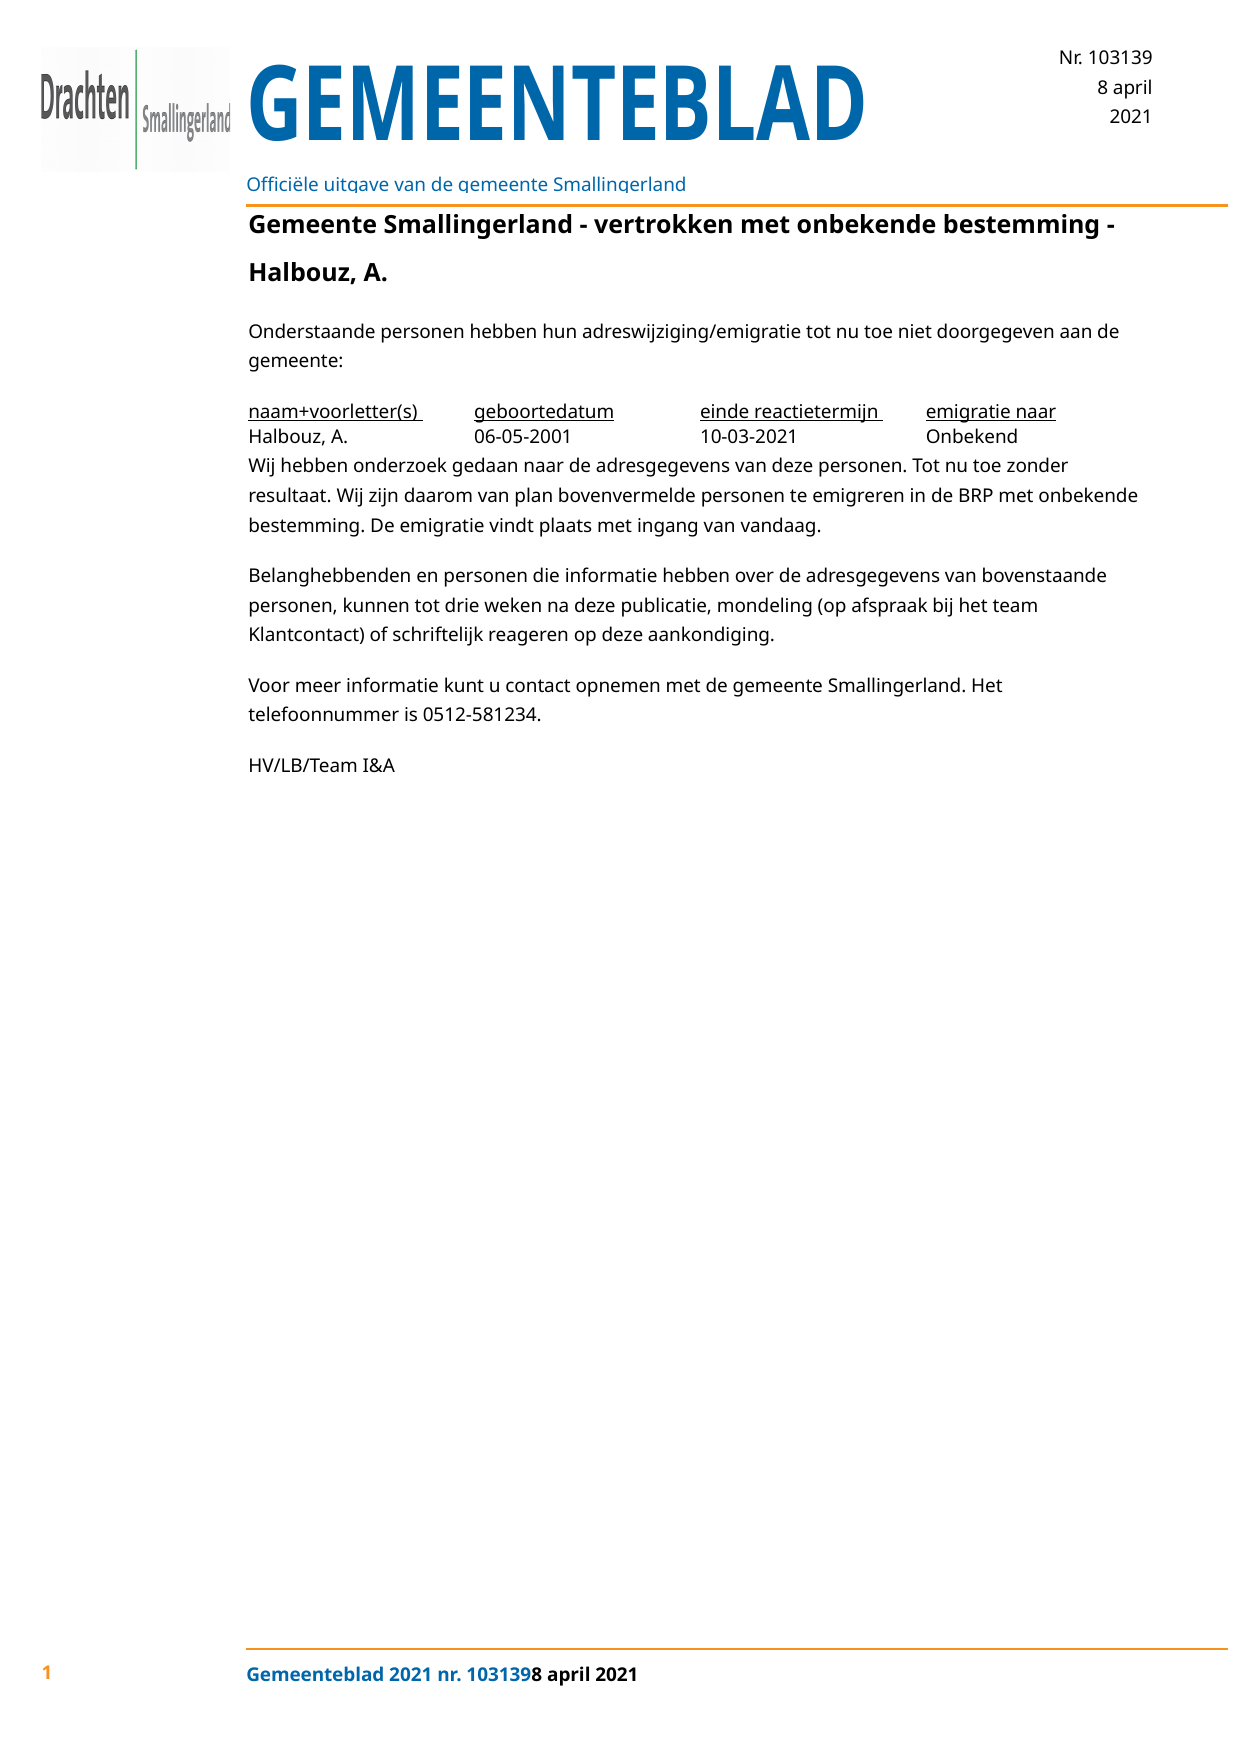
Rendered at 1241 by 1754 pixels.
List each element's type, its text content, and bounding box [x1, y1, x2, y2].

table_cell Halbouz, A. [248, 424, 474, 449]
table_header geboortedatum [474, 398, 700, 424]
text Voor meer informatie kunt u contact opnemen met de gemeente Smallingerland. Het telefoonnummer is 0512-581234. [248, 672, 1152, 727]
text Belanghebbenden en personen die informatie hebben over de adresgegevens van bovenstaande personen, kunnen tot drie weken na deze publicatie, mondeling (op afspraak bij het team Klantcontact) of schriftelijk reageren op deze aankondiging. [248, 562, 1152, 647]
text HV/LB/Team I&A [248, 752, 1152, 778]
text Onderstaande personen hebben hun adreswijziging/emigratie tot nu toe niet doorgegeven aan de gemeente: [248, 318, 1152, 373]
text Wij hebben onderzoek gedaan naar de adresgegevens van deze personen. Tot nu toe zonder resultaat. Wij zijn daarom van plan bovenvermelde personen te emigreren in de BRP met onbekende bestemming. De emigratie vindt plaats met ingang van vandaag. [248, 453, 1152, 538]
table_cell 10-03-2021 [700, 424, 926, 449]
table_header naam+voorletter(s) [248, 398, 474, 424]
table_header emigratie naar [926, 398, 1152, 424]
picture [41, 47, 231, 172]
table_cell Onbekend [926, 424, 1152, 449]
text Gemeente Smallingerland - vertrokken met onbekende bestemming - Halbouz, A. [248, 207, 1152, 288]
table_header einde reactietermijn [700, 398, 926, 424]
table_cell 06-05-2001 [474, 424, 700, 449]
